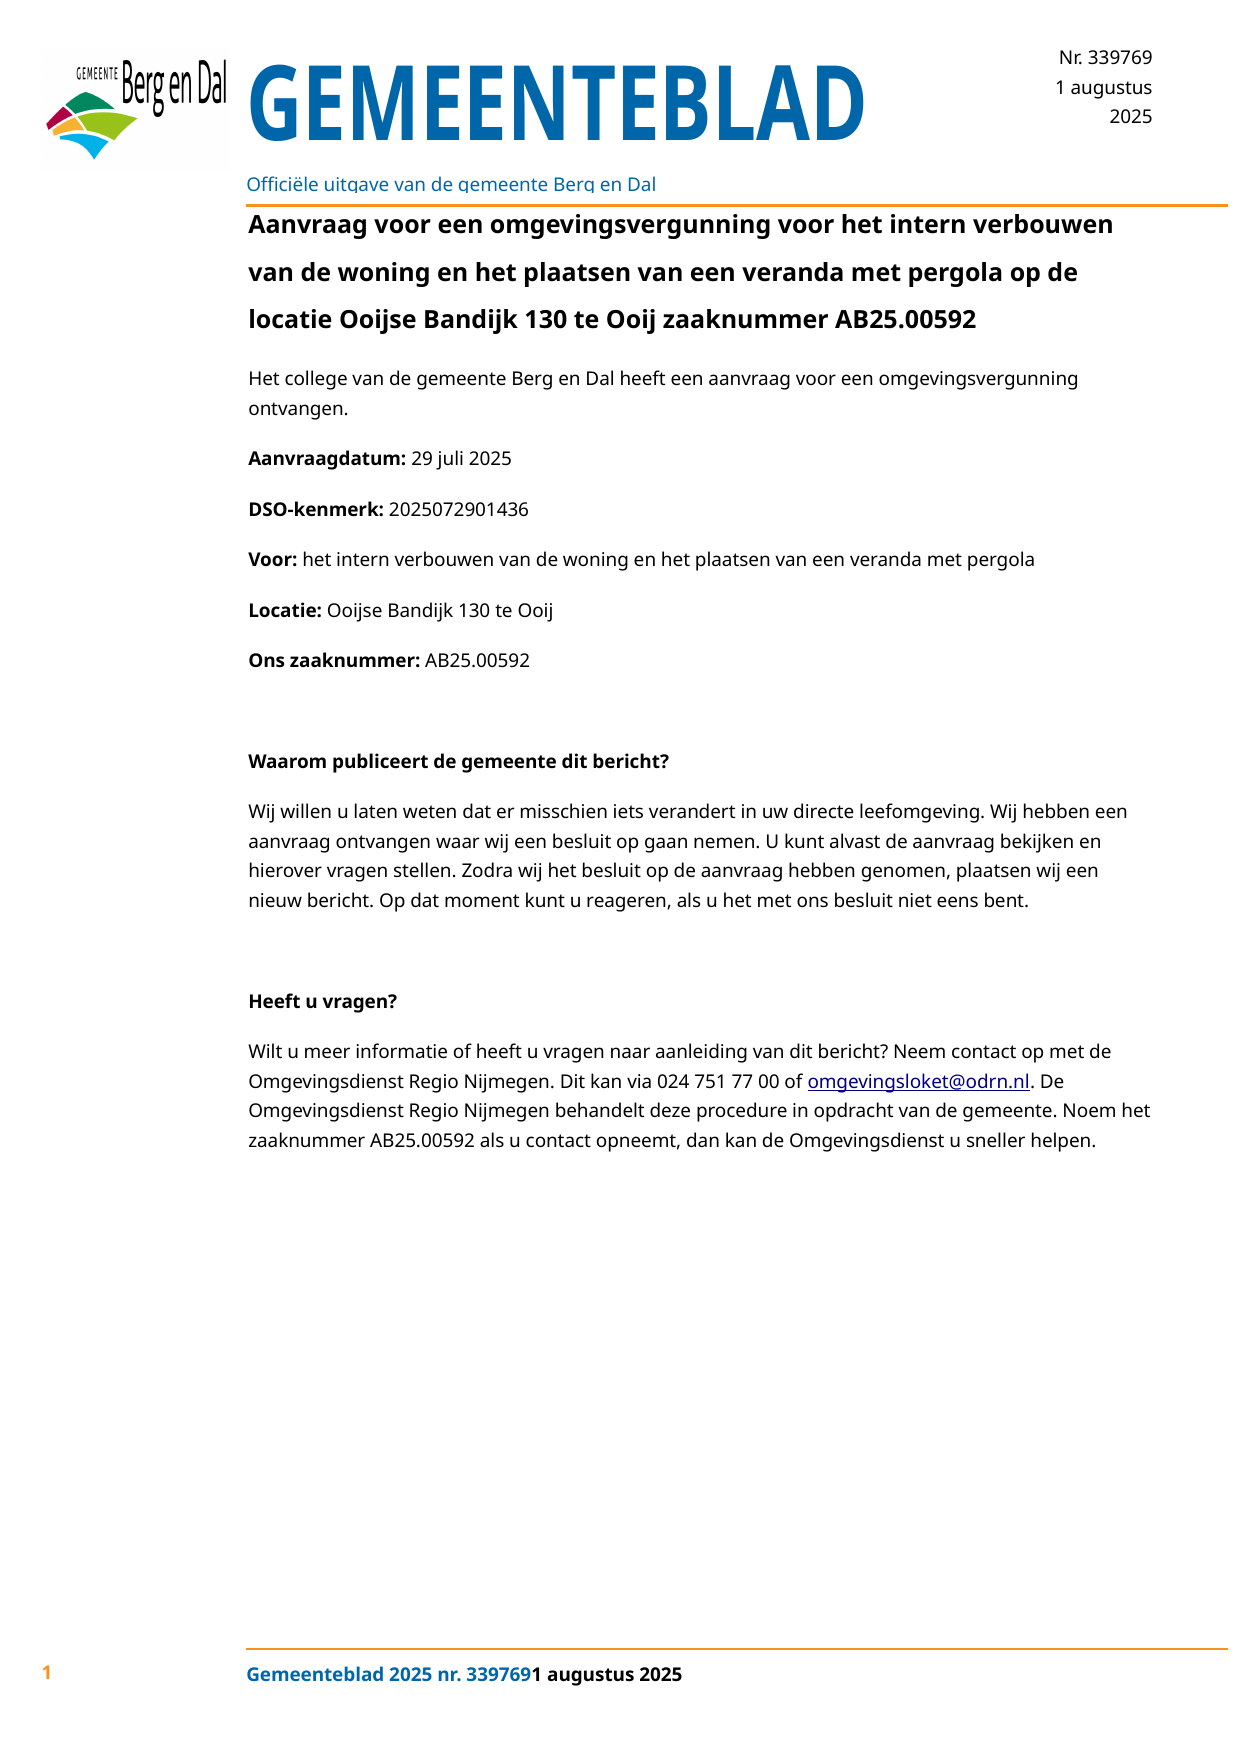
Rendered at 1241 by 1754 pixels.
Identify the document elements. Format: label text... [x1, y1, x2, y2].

picture [41, 47, 231, 172]
text Ons zaaknummer: AB25.00592 [248, 647, 1152, 673]
text Locatie: Ooijse Bandijk 130 te Ooij [248, 597, 1152, 622]
text Het college van de gemeente Berg en Dal heeft een aanvraag voor een omgevingsvergunning ontvangen. [248, 366, 1152, 421]
text Voor: het intern verbouwen van de woning en het plaatsen van een veranda met pergola [248, 546, 1152, 572]
text Aanvraagdatum: 29 juli 2025 [248, 446, 1152, 471]
text DSO-kenmerk: 2025072901436 [248, 496, 1152, 522]
text Heeft u vragen? [248, 988, 1152, 1014]
text Aanvraag voor een omgevingsvergunning voor het intern verbouwen van de woning en het plaatsen van een veranda met pergola op de locatie Ooijse Bandijk 130 te Ooij zaaknummer AB25.00592 [248, 207, 1152, 336]
text Wij willen u laten weten dat er misschien iets verandert in uw directe leefomgeving. Wij hebben een aanvraag ontvangen waar wij een besluit op gaan nemen. U kunt alvast de aanvraag bekijken en hierover vragen stellen. Zodra wij het besluit op de aanvraag hebben genomen, plaatsen wij een nieuw bericht. Op dat moment kunt u reageren, als u het met ons besluit niet eens bent. [248, 798, 1152, 913]
text Waarom publiceert de gemeente dit bericht? [248, 748, 1152, 774]
text Wilt u meer informatie of heeft u vragen naar aanleiding van dit bericht? Neem contact op met de Omgevingsdienst Regio Nijmegen. Dit kan via 024 751 77 00 of omgevingsloket@odrn.nl. De Omgevingsdienst Regio Nijmegen behandelt deze procedure in opdracht van de gemeente. Noem het zaaknummer AB25.00592 als u contact opneemt, dan kan de Omgevingsdienst u sneller helpen. [248, 1038, 1152, 1153]
